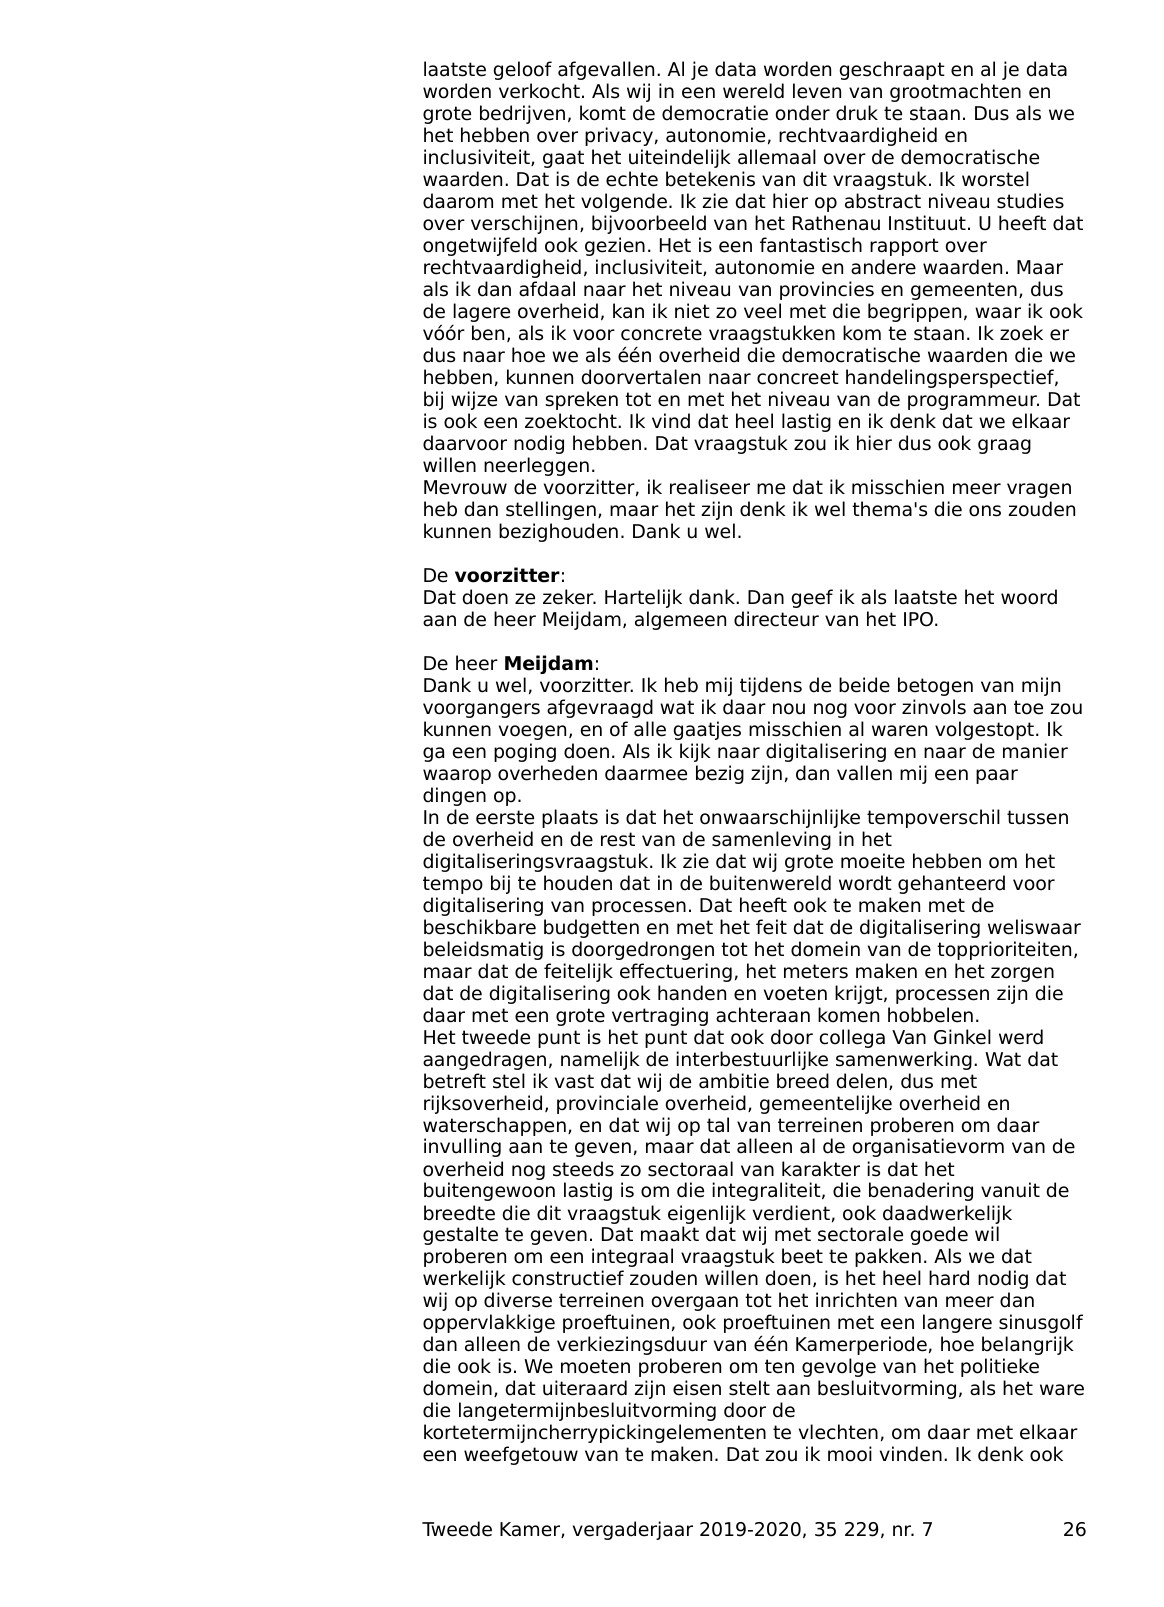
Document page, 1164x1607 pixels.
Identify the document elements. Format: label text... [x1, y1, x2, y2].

text Dat doen ze zeker. Hartelijk dank. Dan geef ik als laatste het woord aan de heer Meijdam, algemeen directeur van het IPO. [422, 587, 1087, 631]
text De heer Meijdam: [422, 653, 1087, 675]
text Het tweede punt is het punt dat ook door collega Van Ginkel werd aangedragen, namelijk de interbestuurlijke samenwerking. Wat dat betreft stel ik vast dat wij de ambitie breed delen, dus met rijksoverheid, provinciale overheid, gemeentelijke overheid en waterschappen, en dat wij op tal van terreinen proberen om daar invulling aan te geven, maar dat alleen al de organisatievorm van de overheid nog steeds zo sectoraal van karakter is dat het buitengewoon lastig is om die integraliteit, die benadering vanuit de breedte die dit vraagstuk eigenlijk verdient, ook daadwerkelijk gestalte te geven. Dat maakt dat wij met sectorale goede wil proberen om een integraal vraagstuk beet te pakken. Als we dat werkelijk constructief zouden willen doen, is het heel hard nodig dat wij op diverse terreinen overgaan tot het inrichten van meer dan oppervlakkige proeftuinen, ook proeftuinen met een langere sinusgolf dan alleen de verkiezingsduur van één Kamerperiode, hoe belangrijk die ook is. We moeten proberen om ten gevolge van het politieke domein, dat uiteraard zijn eisen stelt aan besluitvorming, als het ware die langetermijnbesluitvorming door de kortetermijncherrypickingelementen te vlechten, om daar met elkaar een weefgetouw van te maken. Dat zou ik mooi vinden. Ik denk ook [422, 1027, 1087, 1466]
text laatste geloof afgevallen. Al je data worden geschraapt en al je data worden verkocht. Als wij in een wereld leven van grootmachten en grote bedrijven, komt de democratie onder druk te staan. Dus als we het hebben over privacy, autonomie, rechtvaardigheid en inclusiviteit, gaat het uiteindelijk allemaal over de democratische waarden. Dat is de echte betekenis van dit vraagstuk. Ik worstel daarom met het volgende. Ik zie dat hier op abstract niveau studies over verschijnen, bijvoorbeeld van het Rathenau Instituut. U heeft dat ongetwijfeld ook gezien. Het is een fantastisch rapport over rechtvaardigheid, inclusiviteit, autonomie en andere waarden. Maar als ik dan afdaal naar het niveau van provincies en gemeenten, dus de lagere overheid, kan ik niet zo veel met die begrippen, waar ik ook vóór ben, als ik voor concrete vraagstukken kom te staan. Ik zoek er dus naar hoe we als één overheid die democratische waarden die we hebben, kunnen doorvertalen naar concreet handelingsperspectief, bij wijze van spreken tot en met het niveau van de programmeur. Dat is ook een zoektocht. Ik vind dat heel lastig en ik denk dat we elkaar daarvoor nodig hebben. Dat vraagstuk zou ik hier dus ook graag willen neerleggen. [422, 59, 1087, 477]
text Mevrouw de voorzitter, ik realiseer me dat ik misschien meer vragen heb dan stellingen, maar het zijn denk ik wel thema's die ons zouden kunnen bezighouden. Dank u wel. [422, 477, 1087, 543]
text Dank u wel, voorzitter. Ik heb mij tijdens de beide betogen van mijn voorgangers afgevraagd wat ik daar nou nog voor zinvols aan toe zou kunnen voegen, en of alle gaatjes misschien al waren volgestopt. Ik ga een poging doen. Als ik kijk naar digitalisering en naar de manier waarop overheden daarmee bezig zijn, dan vallen mij een paar dingen op. [422, 675, 1087, 807]
text In de eerste plaats is dat het onwaarschijnlijke tempoverschil tussen de overheid en de rest van de samenleving in het digitaliseringsvraagstuk. Ik zie dat wij grote moeite hebben om het tempo bij te houden dat in de buitenwereld wordt gehanteerd voor digitalisering van processen. Dat heeft ook te maken met de beschikbare budgetten en met het feit dat de digitalisering weliswaar beleidsmatig is doorgedrongen tot het domein van de topprioriteiten, maar dat de feitelijk effectuering, het meters maken en het zorgen dat de digitalisering ook handen en voeten krijgt, processen zijn die daar met een grote vertraging achteraan komen hobbelen. [422, 807, 1087, 1027]
text De voorzitter: [422, 565, 1087, 587]
